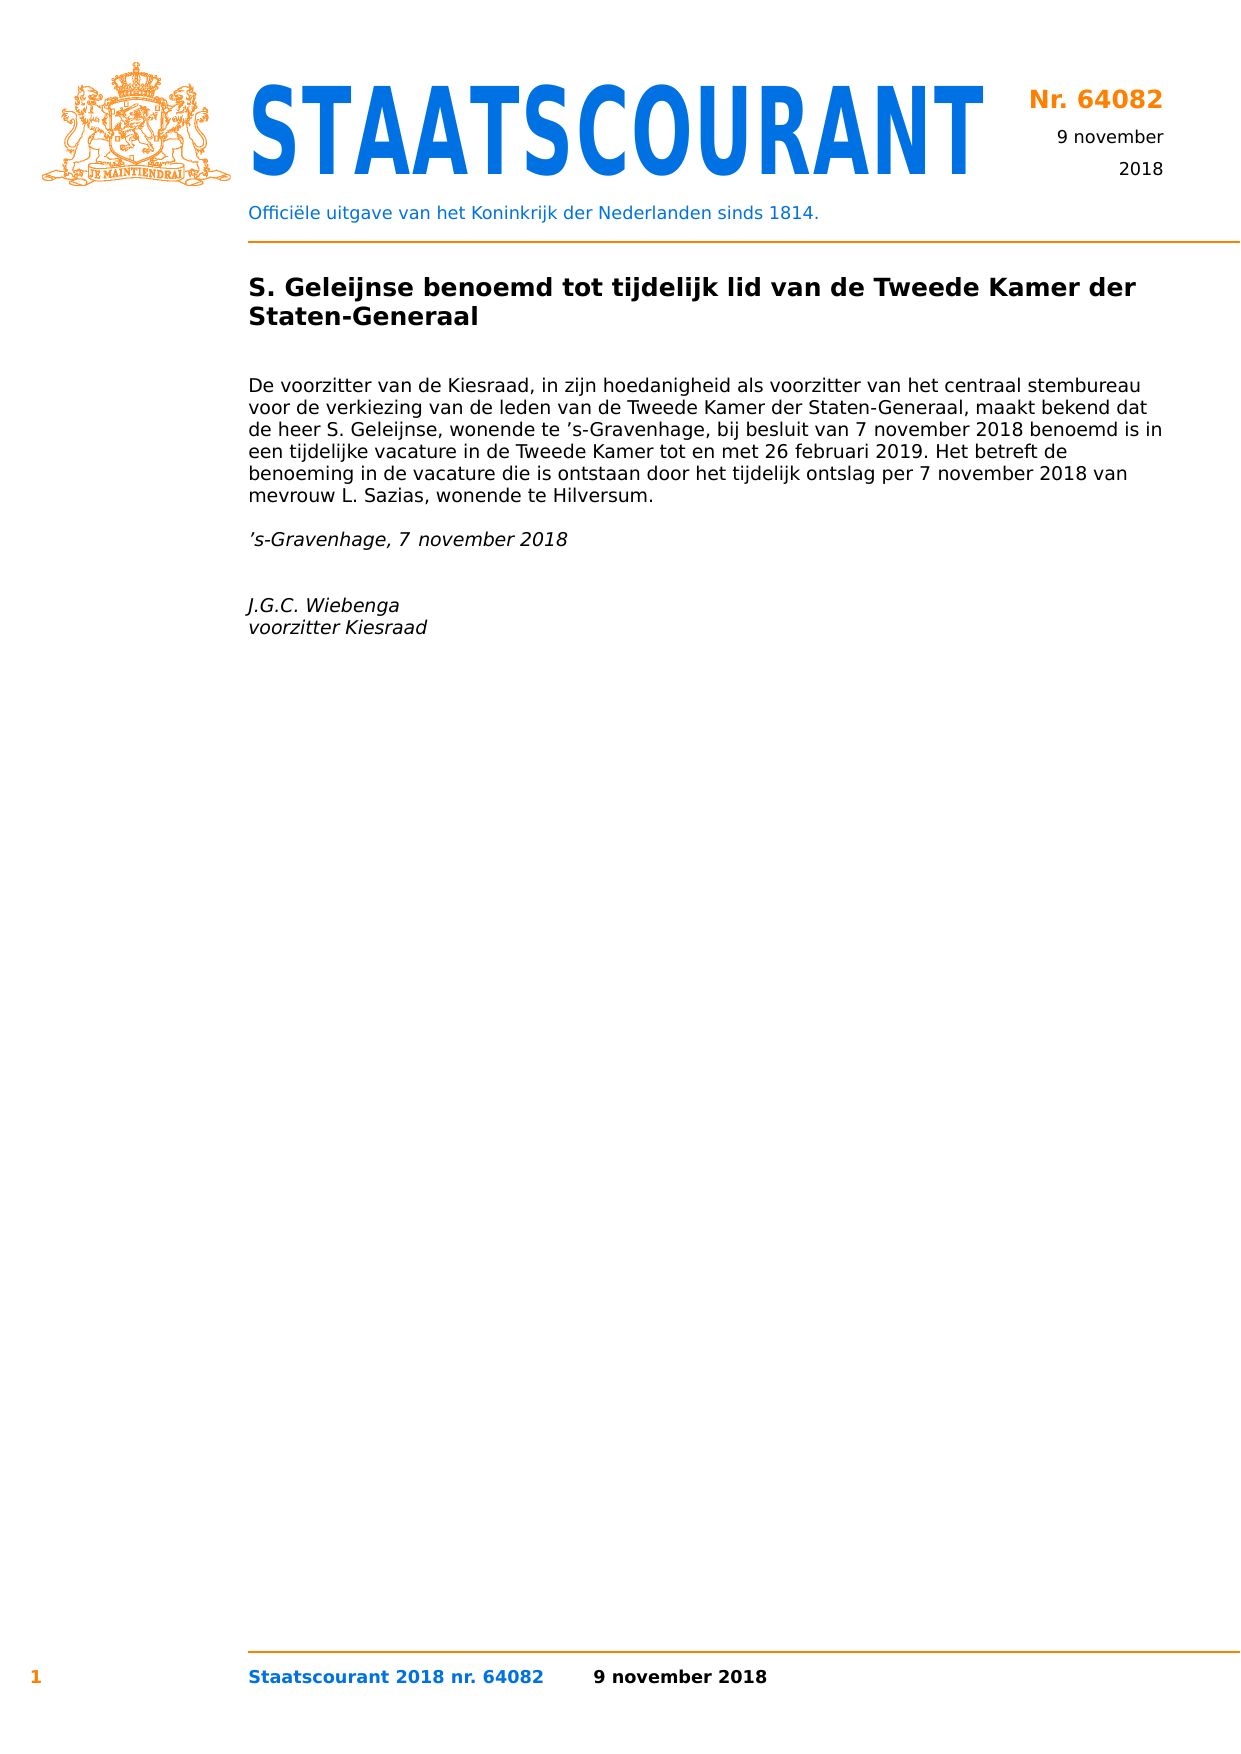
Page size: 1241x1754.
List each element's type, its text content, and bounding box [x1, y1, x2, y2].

table_header Nr. 64082 [998, 62, 1240, 121]
table_cell Officiële uitgave van het Koninkrijk der Nederlanden sinds 1814. [248, 203, 1240, 241]
text De voorzitter van de Kiesraad, in zijn hoedanigheid als voorzitter van het centraal stembureau voor de verkiezing van de leden van de Tweede Kamer der Staten-Generaal, maakt bekend dat de heer S. Geleijnse, wonende te ’s-Gravenhage, bij besluit van 7 november 2018 benoemd is in een tijdelijke vacature in de Tweede Kamer tot en met 26 februari 2019. Het betreft de benoeming in de vacature die is ontstaan door het tijdelijk ontslag per 7 november 2018 van mevrouw L. Sazias, wonende te Hilversum. [248, 375, 1163, 507]
table_cell 2018 [998, 153, 1240, 203]
picture [41, 62, 231, 186]
subtitle S. Geleijnse benoemd tot tijdelijk lid van de Tweede Kamer der Staten-Generaal [248, 273, 1163, 331]
text J.G.C. Wiebenga voorzitter Kiesraad [248, 573, 1163, 639]
table_header [25, 62, 248, 241]
table_header STAATSCOURANT [248, 62, 998, 203]
table_cell 9 november [998, 121, 1240, 153]
text ’s-Gravenhage, 7 november 2018 [248, 529, 1163, 551]
